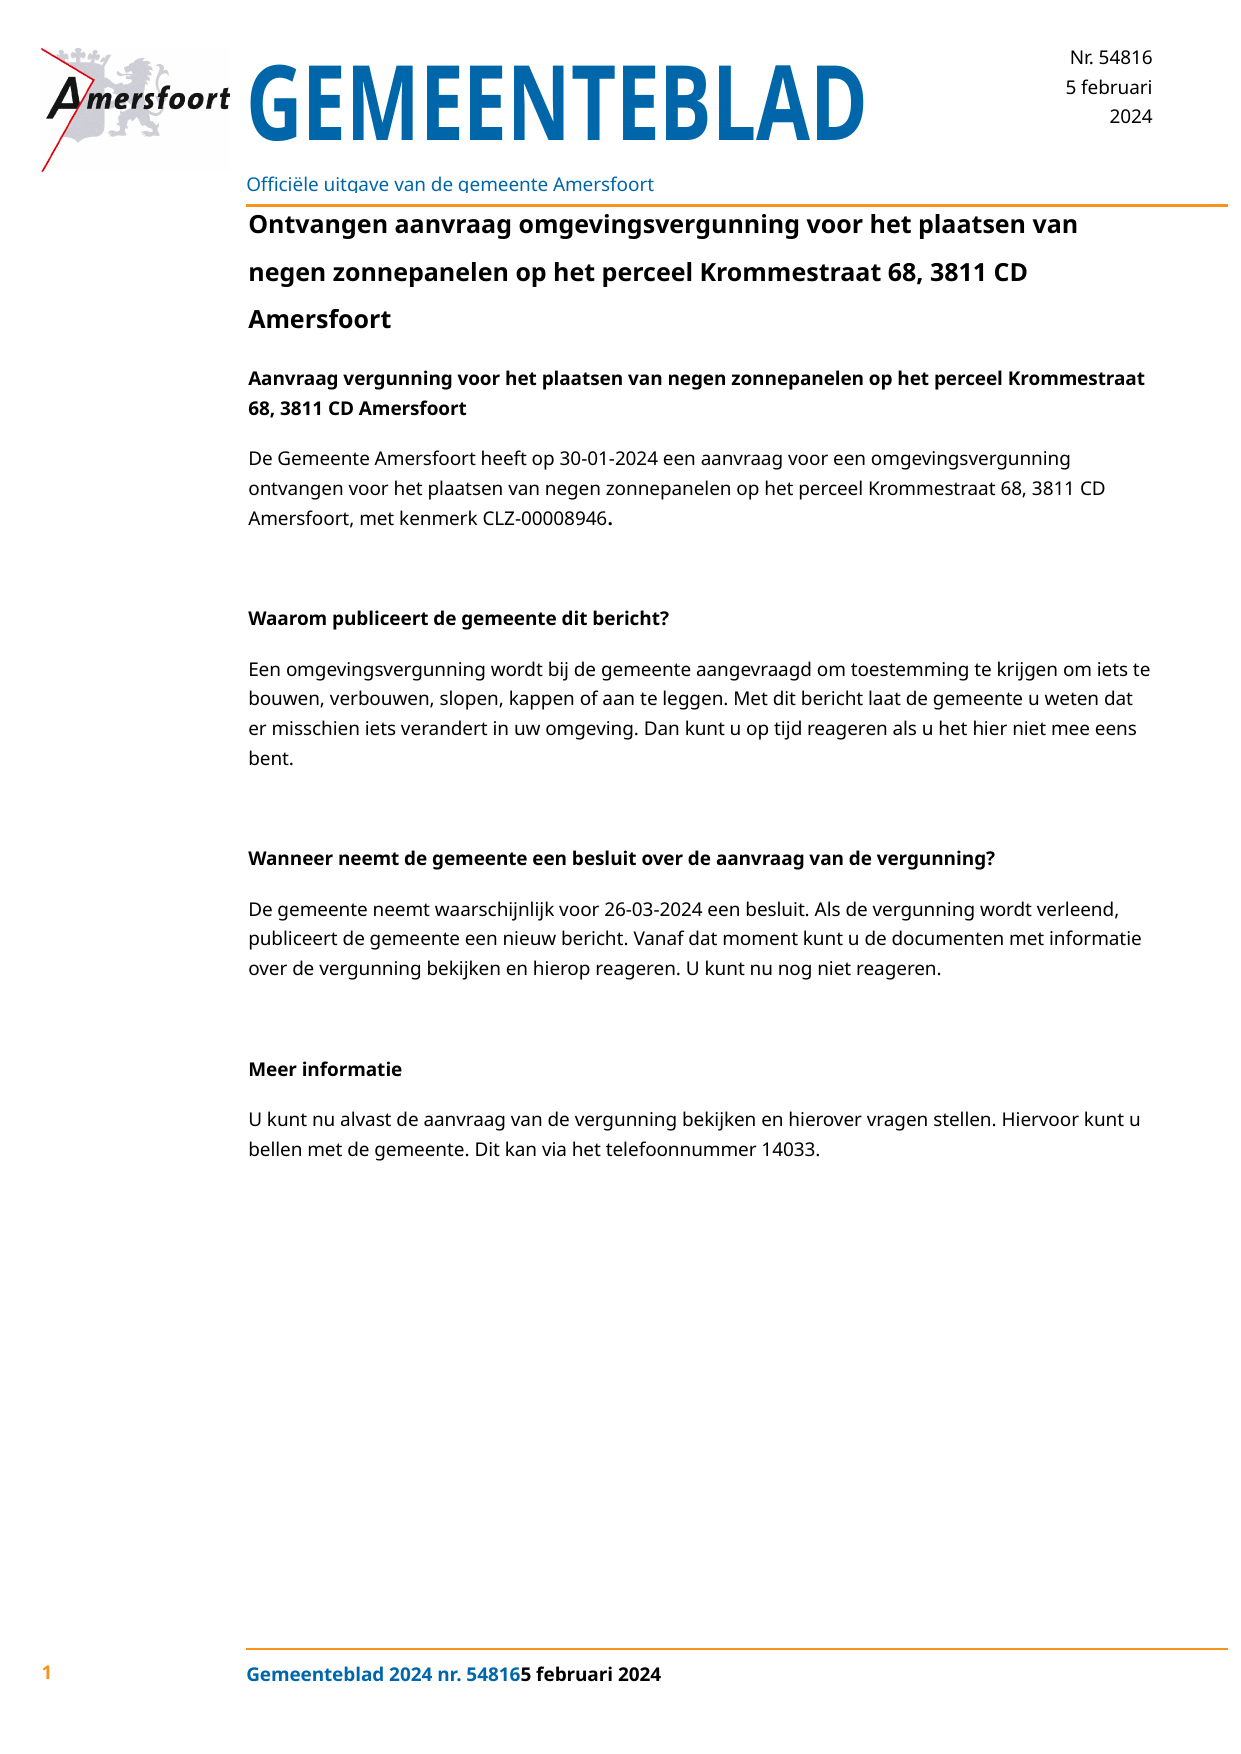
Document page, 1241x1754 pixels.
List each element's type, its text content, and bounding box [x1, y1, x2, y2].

text Ontvangen aanvraag omgevingsvergunning voor het plaatsen van negen zonnepanelen op het perceel Krommestraat 68, 3811 CD Amersfoort [248, 207, 1152, 336]
text De gemeente neemt waarschijnlijk voor 26-03-2024 een besluit. Als de vergunning wordt verleend, publiceert de gemeente een nieuw bericht. Vanaf dat moment kunt u de documenten met informatie over de vergunning bekijken en hierop reageren. U kunt nu nog niet reageren. [248, 896, 1152, 981]
text Wanneer neemt de gemeente een besluit over de aanvraag van de vergunning? [248, 846, 1152, 871]
picture [41, 47, 231, 172]
text U kunt nu alvast de aanvraag van de vergunning bekijken en hierover vragen stellen. Hiervoor kunt u bellen met de gemeente. Dit kan via het telefoonnummer 14033. [248, 1106, 1152, 1162]
text Aanvraag vergunning voor het plaatsen van negen zonnepanelen op het perceel Krommestraat 68, 3811 CD Amersfoort [248, 366, 1152, 421]
text Waarom publiceert de gemeente dit bericht? [248, 606, 1152, 631]
text Een omgevingsvergunning wordt bij de gemeente aangevraagd om toestemming te krijgen om iets te bouwen, verbouwen, slopen, kappen of aan te leggen. Met dit bericht laat de gemeente u weten dat er misschien iets verandert in uw omgeving. Dan kunt u op tijd reageren als u het hier niet mee eens bent. [248, 656, 1152, 770]
text Meer informatie [248, 1056, 1152, 1082]
text De Gemeente Amersfoort heeft op 30-01-2024 een aanvraag voor een omgevingsvergunning ontvangen voor het plaatsen van negen zonnepanelen op het perceel Krommestraat 68, 3811 CD Amersfoort, met kenmerk CLZ-00008946. [248, 446, 1152, 530]
